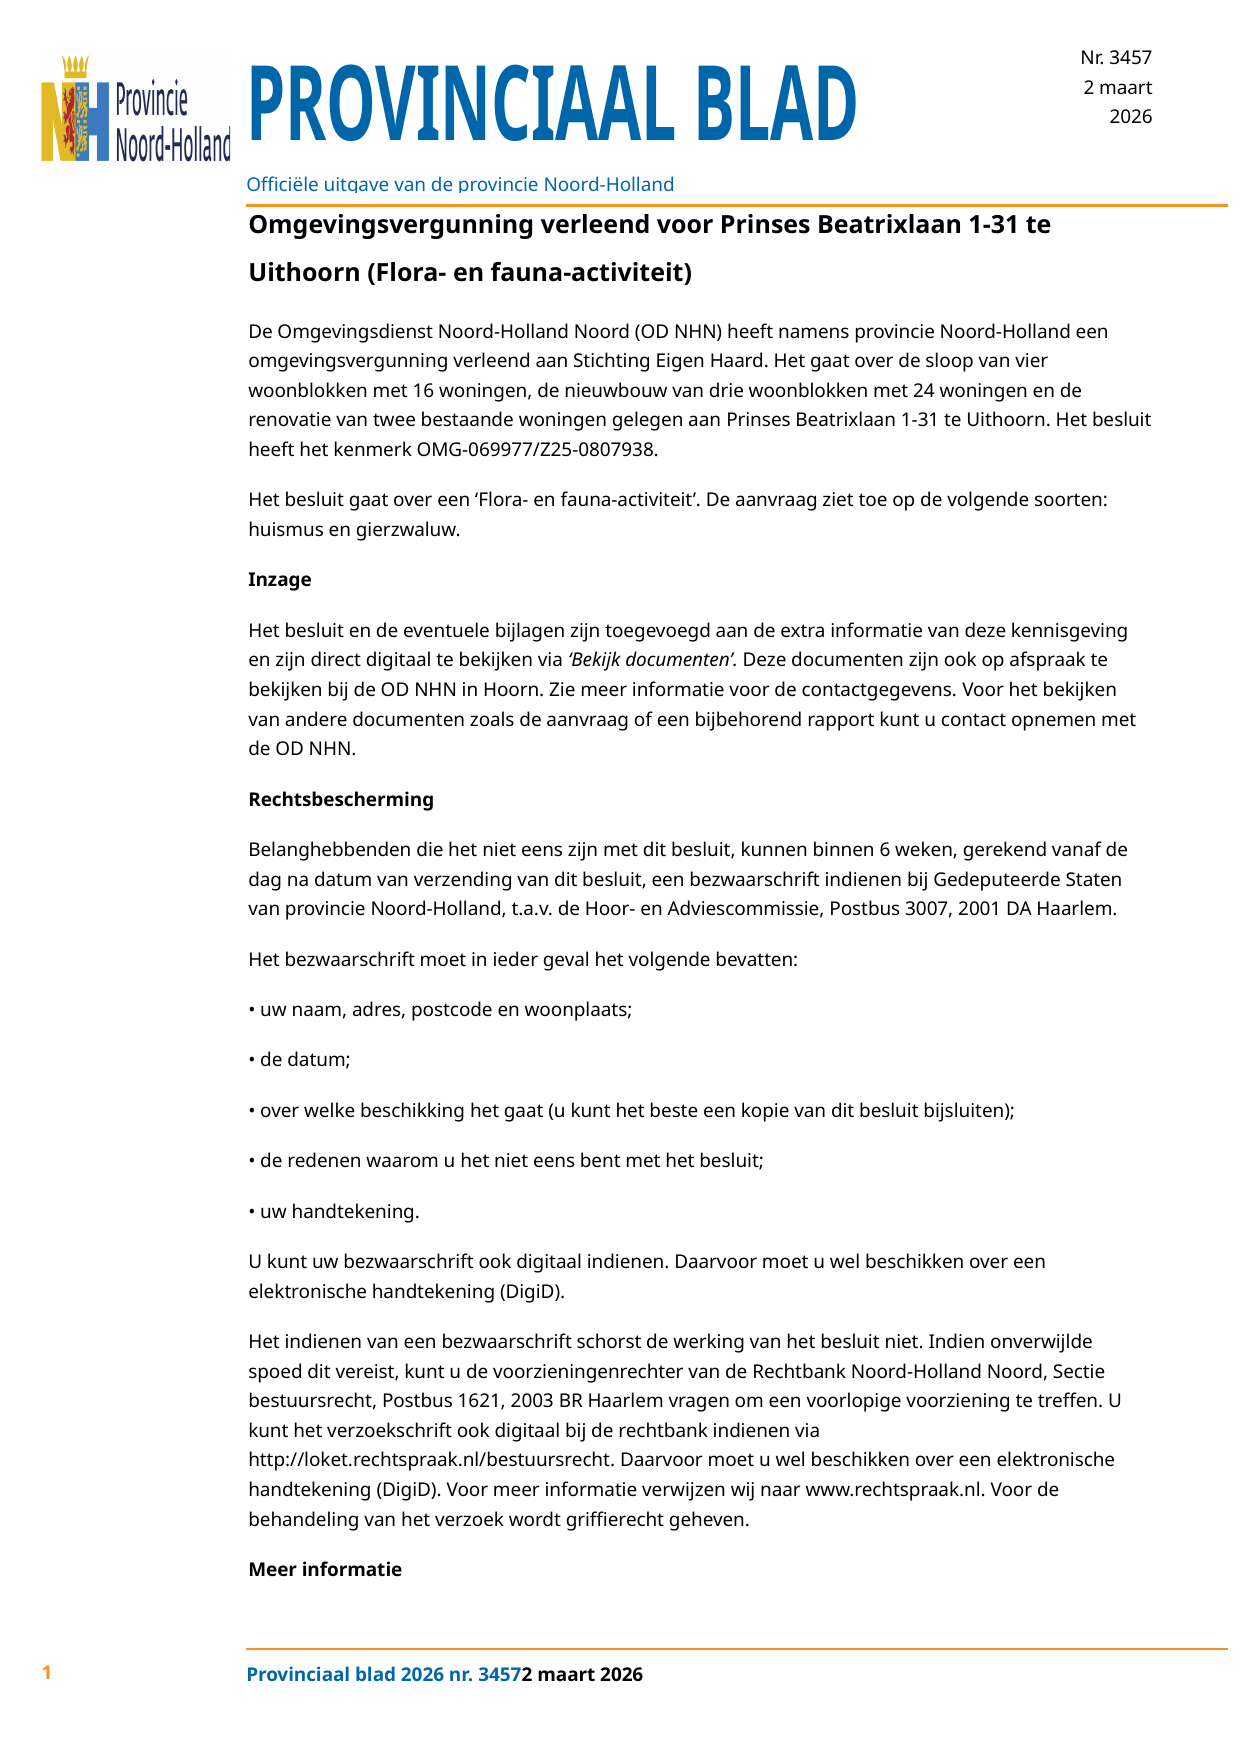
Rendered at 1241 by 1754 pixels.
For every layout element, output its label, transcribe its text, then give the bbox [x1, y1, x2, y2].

text • de datum; [248, 1047, 1152, 1072]
text • uw handtekening. [248, 1198, 1152, 1224]
text De Omgevingsdienst Noord-Holland Noord (OD NHN) heeft namens provincie Noord-Holland een omgevingsvergunning verleend aan Stichting Eigen Haard. Het gaat over de sloop van vier woonblokken met 16 woningen, de nieuwbouw van drie woonblokken met 24 woningen en de renovatie van twee bestaande woningen gelegen aan Prinses Beatrixlaan 1-31 te Uithoorn. Het besluit heeft het kenmerk OMG-069977/Z25-0807938. [248, 318, 1152, 462]
text • uw naam, adres, postcode en woonplaats; [248, 996, 1152, 1022]
text Inzage [248, 567, 1152, 592]
text Omgevingsvergunning verleend voor Prinses Beatrixlaan 1-31 te Uithoorn (Flora- en fauna-activiteit) [248, 207, 1152, 288]
picture [41, 47, 231, 172]
text Het bezwaarschrift moet in ieder geval het volgende bevatten: [248, 946, 1152, 972]
text Belanghebbenden die het niet eens zijn met dit besluit, kunnen binnen 6 weken, gerekend vanaf de dag na datum van verzending van dit besluit, een bezwaarschrift indienen bij Gedeputeerde Staten van provincie Noord-Holland, t.a.v. de Hoor- en Adviescommissie, Postbus 3007, 2001 DA Haarlem. [248, 836, 1152, 921]
text • de redenen waarom u het niet eens bent met het besluit; [248, 1147, 1152, 1173]
text U kunt uw bezwaarschrift ook digitaal indienen. Daarvoor moet u wel beschikken over een elektronische handtekening (DigiD). [248, 1248, 1152, 1304]
text Rechtsbescherming [248, 786, 1152, 812]
text Meer informatie [248, 1556, 1152, 1582]
text Het besluit gaat over een ‘Flora- en fauna-activiteit’. De aanvraag ziet toe op de volgende soorten: huismus en gierzwaluw. [248, 487, 1152, 542]
text • over welke beschikking het gaat (u kunt het beste een kopie van dit besluit bijsluiten); [248, 1097, 1152, 1123]
text Het besluit en de eventuele bijlagen zijn toegevoegd aan de extra informatie van deze kennisgeving en zijn direct digitaal te bekijken via ‘Bekijk documenten’. Deze documenten zijn ook op afspraak te bekijken bij de OD NHN in Hoorn. Zie meer informatie voor de contactgegevens. Voor het bekijken van andere documenten zoals de aanvraag of een bijbehorend rapport kunt u contact opnemen met de OD NHN. [248, 617, 1152, 761]
text Het indienen van een bezwaarschrift schorst de werking van het besluit niet. Indien onverwijlde spoed dit vereist, kunt u de voorzieningenrechter van de Rechtbank Noord-Holland Noord, Sectie bestuursrecht, Postbus 1621, 2003 BR Haarlem vragen om een voorlopige voorziening te treffen. U kunt het verzoekschrift ook digitaal bij de rechtbank indienen via http://loket.rechtspraak.nl/bestuursrecht. Daarvoor moet u wel beschikken over een elektronische handtekening (DigiD). Voor meer informatie verwijzen wij naar www.rechtspraak.nl. Voor de behandeling van het verzoek wordt griffierecht geheven. [248, 1328, 1152, 1532]
